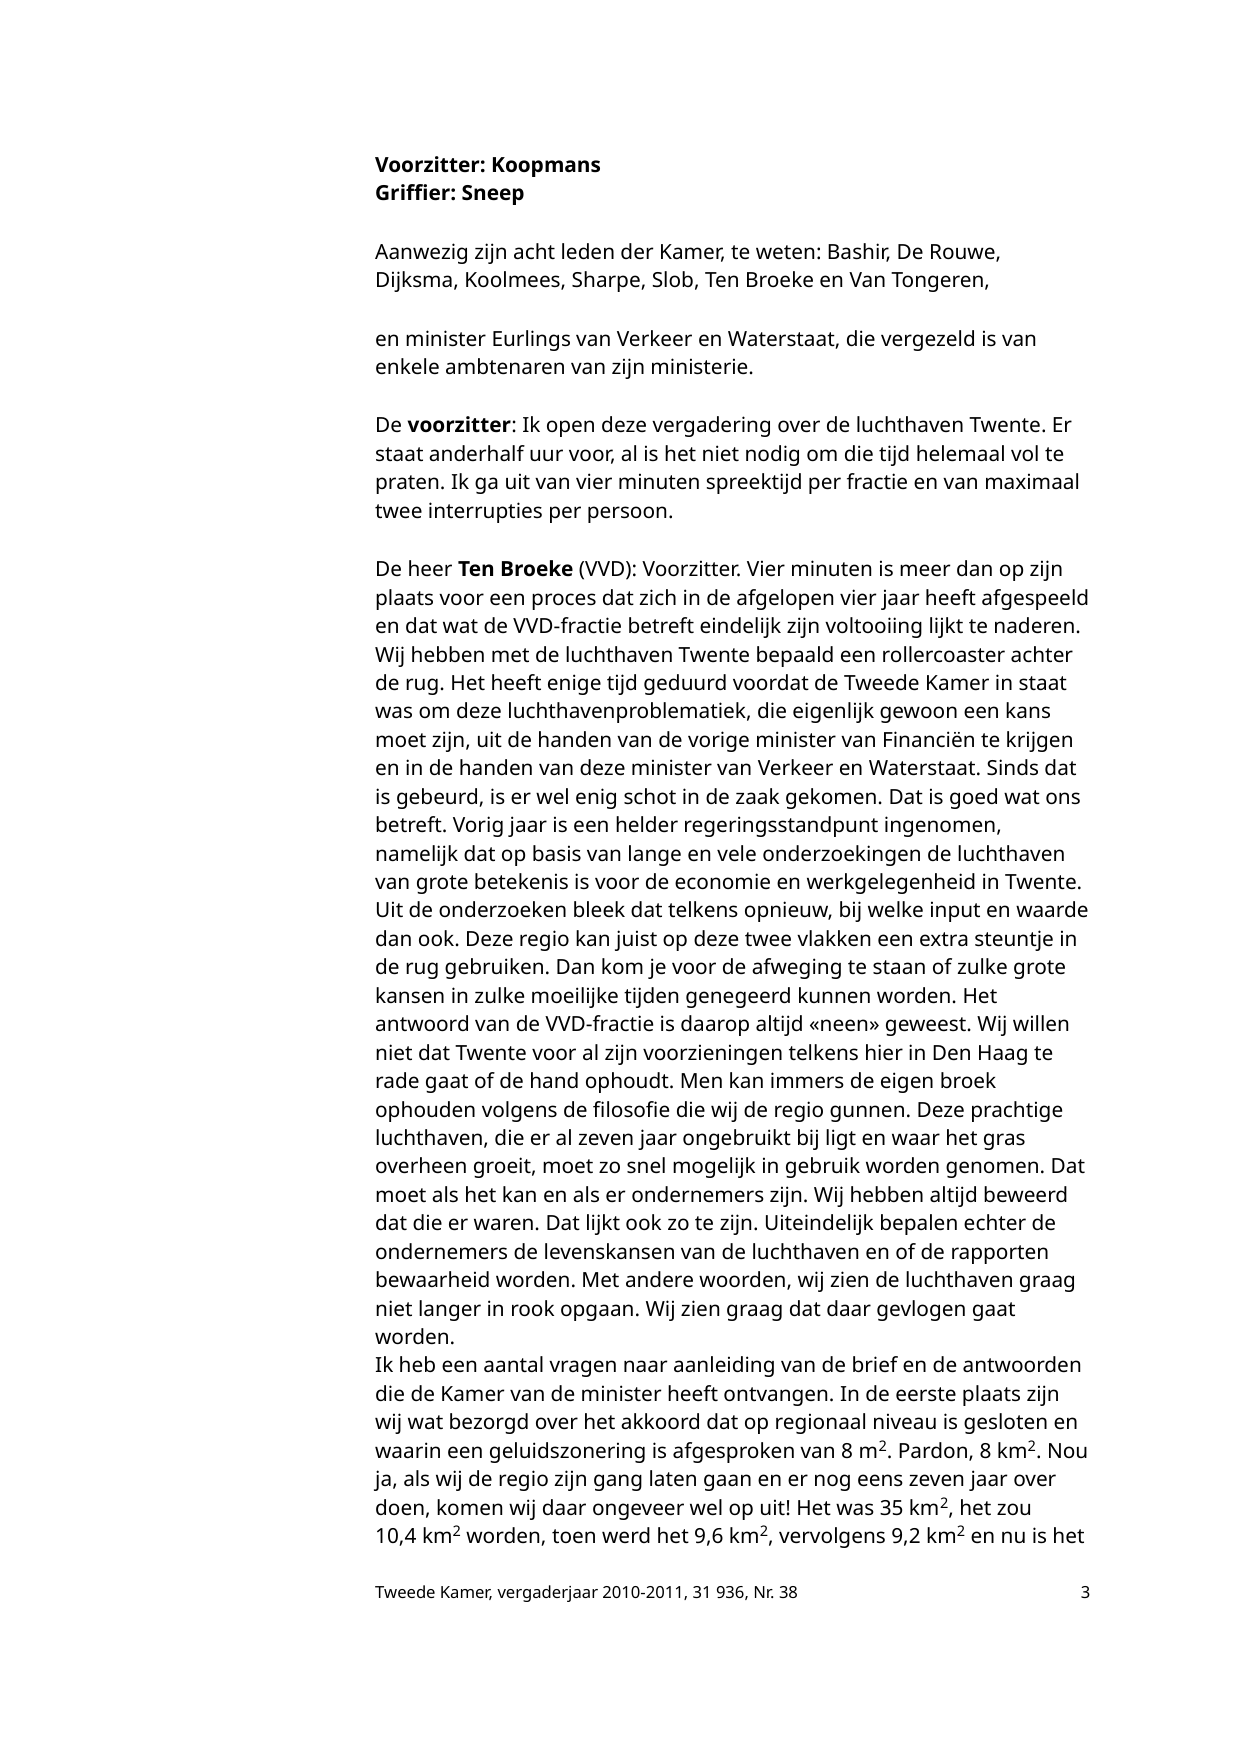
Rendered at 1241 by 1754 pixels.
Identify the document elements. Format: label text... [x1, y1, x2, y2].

text De heer Ten Broeke (VVD): Voorzitter. Vier minuten is meer dan op zijn plaats voor een proces dat zich in de afgelopen vier jaar heeft afgespeeld en dat wat de VVD-fractie betreft eindelijk zijn voltooiing lijkt te naderen. Wij hebben met de luchthaven Twente bepaald een rollercoaster achter de rug. Het heeft enige tijd geduurd voordat de Tweede Kamer in staat was om deze luchthavenproblematiek, die eigenlijk gewoon een kans moet zijn, uit de handen van de vorige minister van Financiën te krijgen en in de handen van deze minister van Verkeer en Waterstaat. Sinds dat is gebeurd, is er wel enig schot in de zaak gekomen. Dat is goed wat ons betreft. Vorig jaar is een helder regeringsstandpunt ingenomen, namelijk dat op basis van lange en vele onderzoekingen de luchthaven van grote betekenis is voor de economie en werkgelegenheid in Twente. Uit de onderzoeken bleek dat telkens opnieuw, bij welke input en waarde dan ook. Deze regio kan juist op deze twee vlakken een extra steuntje in de rug gebruiken. Dan kom je voor de afweging te staan of zulke grote kansen in zulke moeilijke tijden genegeerd kunnen worden. Het antwoord van de VVD-fractie is daarop altijd «neen» geweest. Wij willen niet dat Twente voor al zijn voorzieningen telkens hier in Den Haag te rade gaat of de hand ophoudt. Men kan immers de eigen broek ophouden volgens de filosofie die wij de regio gunnen. Deze prachtige luchthaven, die er al zeven jaar ongebruikt bij ligt en waar het gras overheen groeit, moet zo snel mogelijk in gebruik worden genomen. Dat moet als het kan en als er ondernemers zijn. Wij hebben altijd beweerd dat die er waren. Dat lijkt ook zo te zijn. Uiteindelijk bepalen echter de ondernemers de levenskansen van de luchthaven en of de rapporten bewaarheid worden. Met andere woorden, wij zien de luchthaven graag niet langer in rook opgaan. Wij zien graag dat daar gevlogen gaat worden. [375, 554, 1090, 1351]
text en minister Eurlings van Verkeer en Waterstaat, die vergezeld is van enkele ambtenaren van zijn ministerie. [375, 324, 1090, 381]
text Griffier: Sneep [375, 178, 1090, 207]
text De voorzitter: Ik open deze vergadering over de luchthaven Twente. Er staat anderhalf uur voor, al is het niet nodig om die tijd helemaal vol te praten. Ik ga uit van vier minuten spreektijd per fractie en van maximaal twee interrupties per persoon. [375, 411, 1090, 524]
text Ik heb een aantal vragen naar aanleiding van de brief en de antwoorden die de Kamer van de minister heeft ontvangen. In de eerste plaats zijn wij wat bezorgd over het akkoord dat op regionaal niveau is gesloten en waarin een geluidszonering is afgesproken van 8 m2. Pardon, 8 km2. Nou ja, als wij de regio zijn gang laten gaan en er nog eens zeven jaar over doen, komen wij daar ongeveer wel op uit! Het was 35 km2, het zou 10,4 km2 worden, toen werd het 9,6 km2, vervolgens 9,2 km2 en nu is het [375, 1351, 1090, 1550]
text Voorzitter: Koopmans [375, 150, 1090, 178]
text Aanwezig zijn acht leden der Kamer, te weten: Bashir, De Rouwe, Dijksma, Koolmees, Sharpe, Slob, Ten Broeke en Van Tongeren, [375, 237, 1090, 294]
